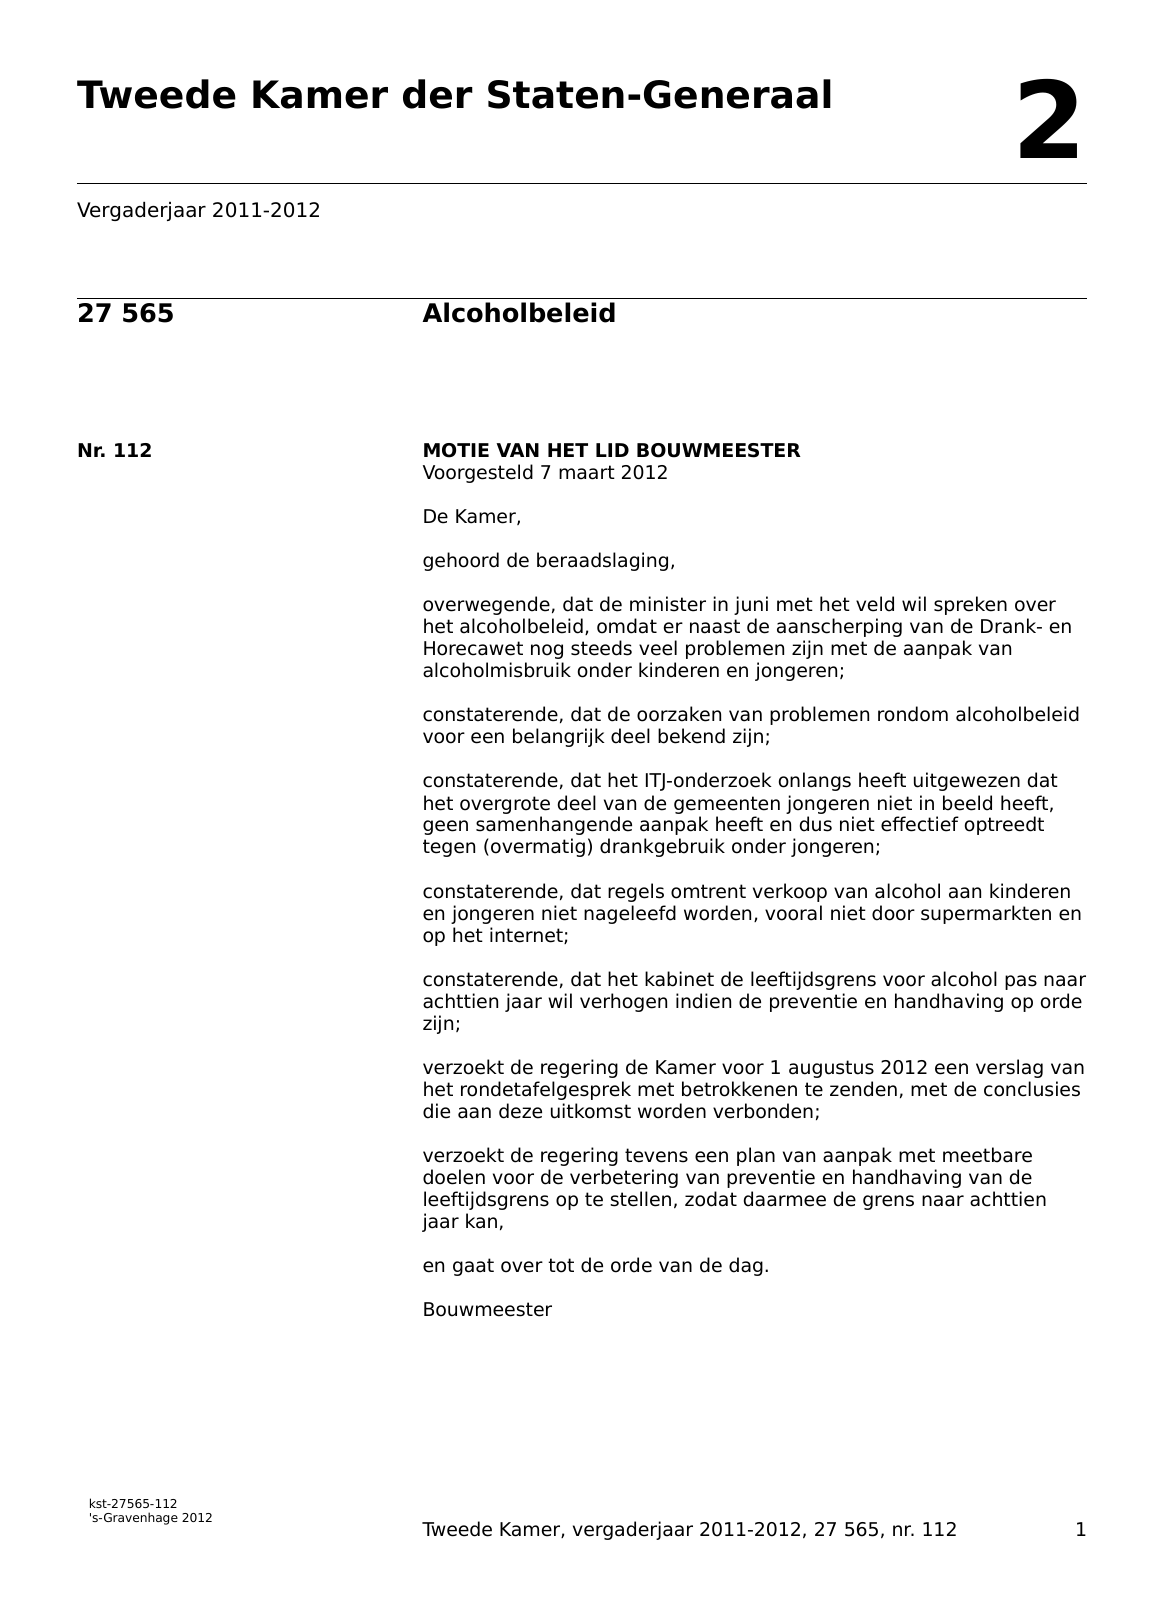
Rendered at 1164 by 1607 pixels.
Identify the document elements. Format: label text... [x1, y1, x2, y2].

text kst-27565-112 [88, 1497, 323, 1511]
text overwegende, dat de minister in juni met het veld wil spreken over het alcoholbeleid, omdat er naast de aanscherping van de Drank- en Horecawet nog steeds veel problemen zijn met de aanpak van alcoholmisbruik onder kinderen en jongeren; [422, 594, 1087, 682]
text gehoord de beraadslaging, [422, 550, 1087, 572]
text en gaat over tot de orde van de dag. [422, 1255, 1087, 1277]
text Bouwmeester [422, 1299, 1087, 1321]
text constaterende, dat de oorzaken van problemen rondom alcoholbeleid voor een belangrijk deel bekend zijn; [422, 704, 1087, 748]
text Voorgesteld 7 maart 2012 [422, 462, 1087, 484]
text verzoekt de regering de Kamer voor 1 augustus 2012 een verslag van het rondetafelgesprek met betrokkenen te zenden, met de conclusies die aan deze uitkomst worden verbonden; [422, 1057, 1087, 1123]
text 's-Gravenhage 2012 [88, 1511, 323, 1525]
table_header 2 [886, 59, 1087, 183]
text constaterende, dat regels omtrent verkoop van alcohol aan kinderen en jongeren niet nageleefd worden, vooral niet door supermarkten en op het internet; [422, 881, 1087, 946]
text constaterende, dat het kabinet de leeftijdsgrens voor alcohol pas naar achttien jaar wil verhogen indien de preventie en handhaving op orde zijn; [422, 969, 1087, 1034]
table_cell Vergaderjaar 2011-2012 [77, 184, 1087, 298]
text verzoekt de regering tevens een plan van aanpak met meetbare doelen voor de verbetering van preventie en handhaving van de leeftijdsgrens op te stellen, zodat daarmee de grens naar achttien jaar kan, [422, 1145, 1087, 1233]
text constaterende, dat het ITJ-onderzoek onlangs heeft uitgewezen dat het overgrote deel van de gemeenten jongeren niet in beeld heeft, geen samenhangende aanpak heeft en dus niet effectief optreedt tegen (overmatig) drankgebruik onder jongeren; [422, 770, 1087, 858]
subtitle 27 565 Alcoholbeleid [77, 299, 1087, 329]
table_header Tweede Kamer der Staten-Generaal [77, 59, 886, 183]
text De Kamer, [422, 506, 1087, 528]
subtitle Nr. 112 MOTIE VAN HET LID BOUWMEESTER [77, 440, 1087, 462]
